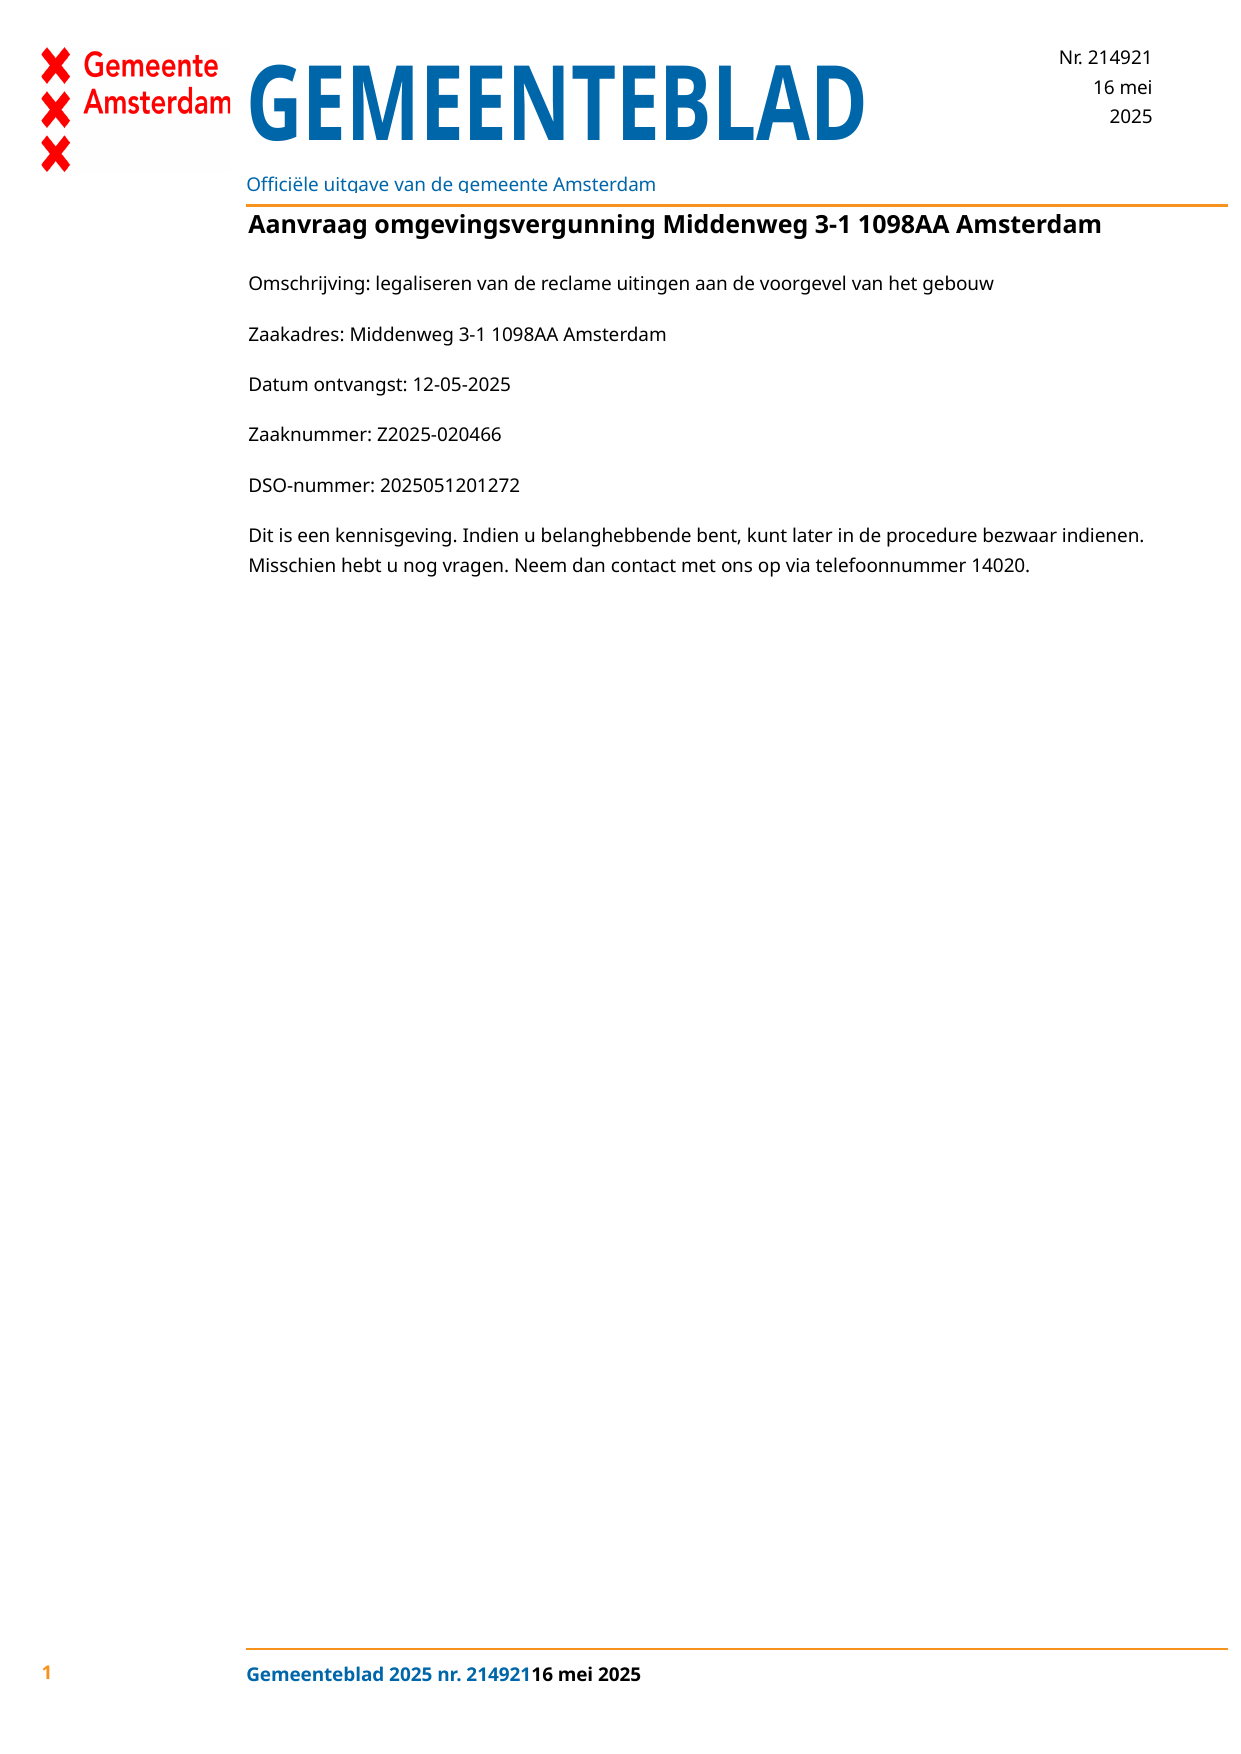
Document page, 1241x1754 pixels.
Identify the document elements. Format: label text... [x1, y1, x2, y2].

text Zaaknummer: Z2025-020466 [248, 422, 1152, 447]
text Aanvraag omgevingsvergunning Middenweg 3-1 1098AA Amsterdam [248, 207, 1152, 241]
text Zaakadres: Middenweg 3-1 1098AA Amsterdam [248, 321, 1152, 346]
text DSO-nummer: 2025051201272 [248, 472, 1152, 498]
picture [41, 47, 231, 172]
text Datum ontvangst: 12-05-2025 [248, 371, 1152, 397]
text Omschrijving: legaliseren van de reclame uitingen aan de voorgevel van het gebouw [248, 270, 1152, 296]
text Dit is een kennisgeving. Indien u belanghebbende bent, kunt later in de procedure bezwaar indienen. Misschien hebt u nog vragen. Neem dan contact met ons op via telefoonnummer 14020. [248, 522, 1152, 578]
